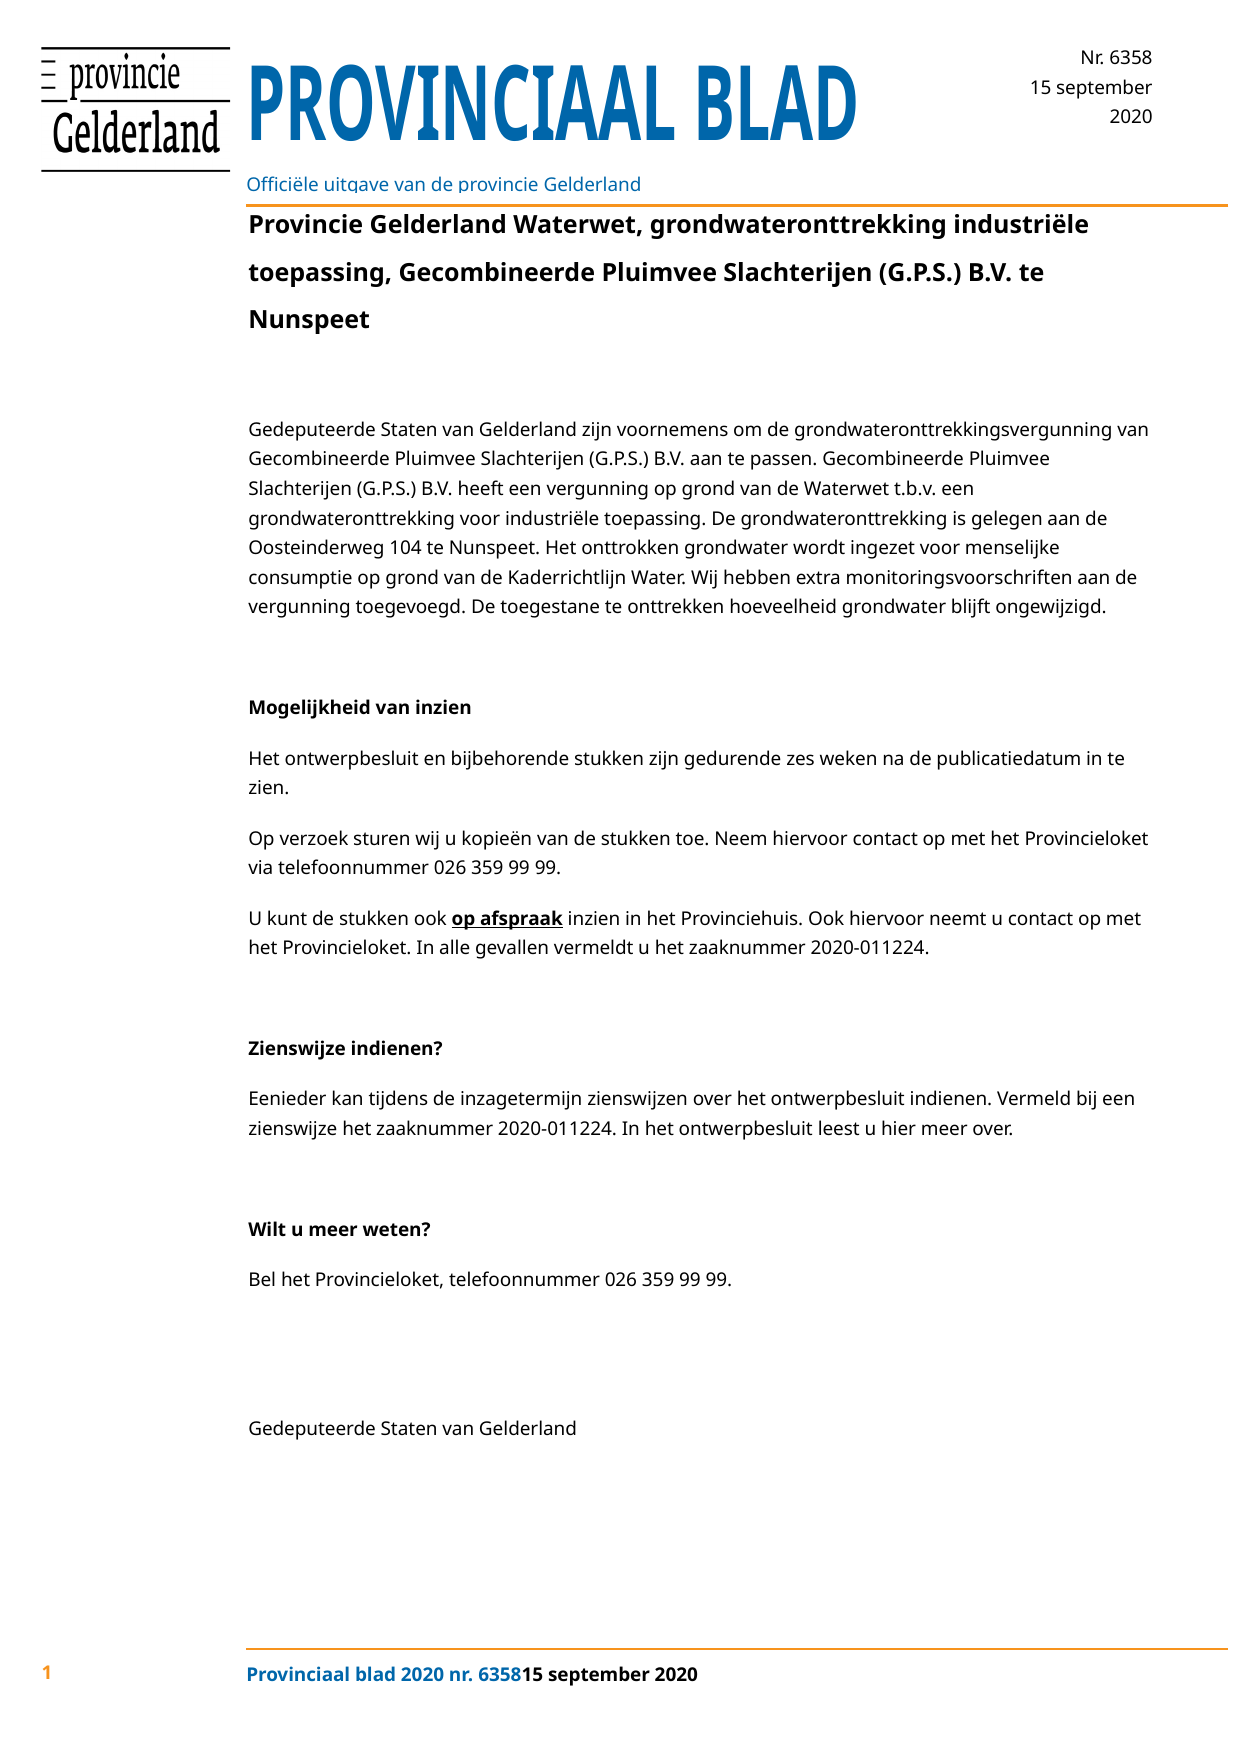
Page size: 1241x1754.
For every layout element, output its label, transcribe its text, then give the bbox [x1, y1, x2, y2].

text Mogelijkheid van inzien [248, 694, 1152, 720]
text Bel het Provincieloket, telefoonnummer 026 359 99 99. [248, 1266, 1152, 1292]
text Gedeputeerde Staten van Gelderland [248, 1415, 1152, 1441]
text Op verzoek sturen wij u kopieën van de stukken toe. Neem hiervoor contact op met het Provincieloket via telefoonnummer 026 359 99 99. [248, 825, 1152, 880]
text U kunt de stukken ook op afspraak inzien in het Provinciehuis. Ook hiervoor neemt u contact op met het Provincieloket. In alle gevallen vermeldt u het zaaknummer 2020-011224. [248, 905, 1152, 960]
text Eenieder kan tijdens de inzagetermijn zienswijzen over het ontwerpbesluit indienen. Vermeld bij een zienswijze het zaaknummer 2020-011224. In het ontwerpbesluit leest u hier meer over. [248, 1086, 1152, 1141]
text Het ontwerpbesluit en bijbehorende stukken zijn gedurende zes weken na de publicatiedatum in te zien. [248, 745, 1152, 800]
text Gedeputeerde Staten van Gelderland zijn voornemens om de grondwateronttrekkingsvergunning van Gecombineerde Pluimvee Slachterijen (G.P.S.) B.V. aan te passen. Gecombineerde Pluimvee Slachterijen (G.P.S.) B.V. heeft een vergunning op grond van de Waterwet t.b.v. een grondwateronttrekking voor industriële toepassing. De grondwateronttrekking is gelegen aan de Oosteinderweg 104 te Nunspeet. Het onttrokken grondwater wordt ingezet voor menselijke consumptie op grond van de Kaderrichtlijn Water. Wij hebben extra monitoringsvoorschriften aan de vergunning toegevoegd. De toegestane te onttrekken hoeveelheid grondwater blijft ongewijzigd. [248, 416, 1152, 619]
picture [41, 47, 231, 172]
text Zienswijze indienen? [248, 1035, 1152, 1061]
text Provincie Gelderland Waterwet, grondwateronttrekking industriële toepassing, Gecombineerde Pluimvee Slachterijen (G.P.S.) B.V. te Nunspeet [248, 207, 1152, 336]
text Wilt u meer weten? [248, 1216, 1152, 1242]
